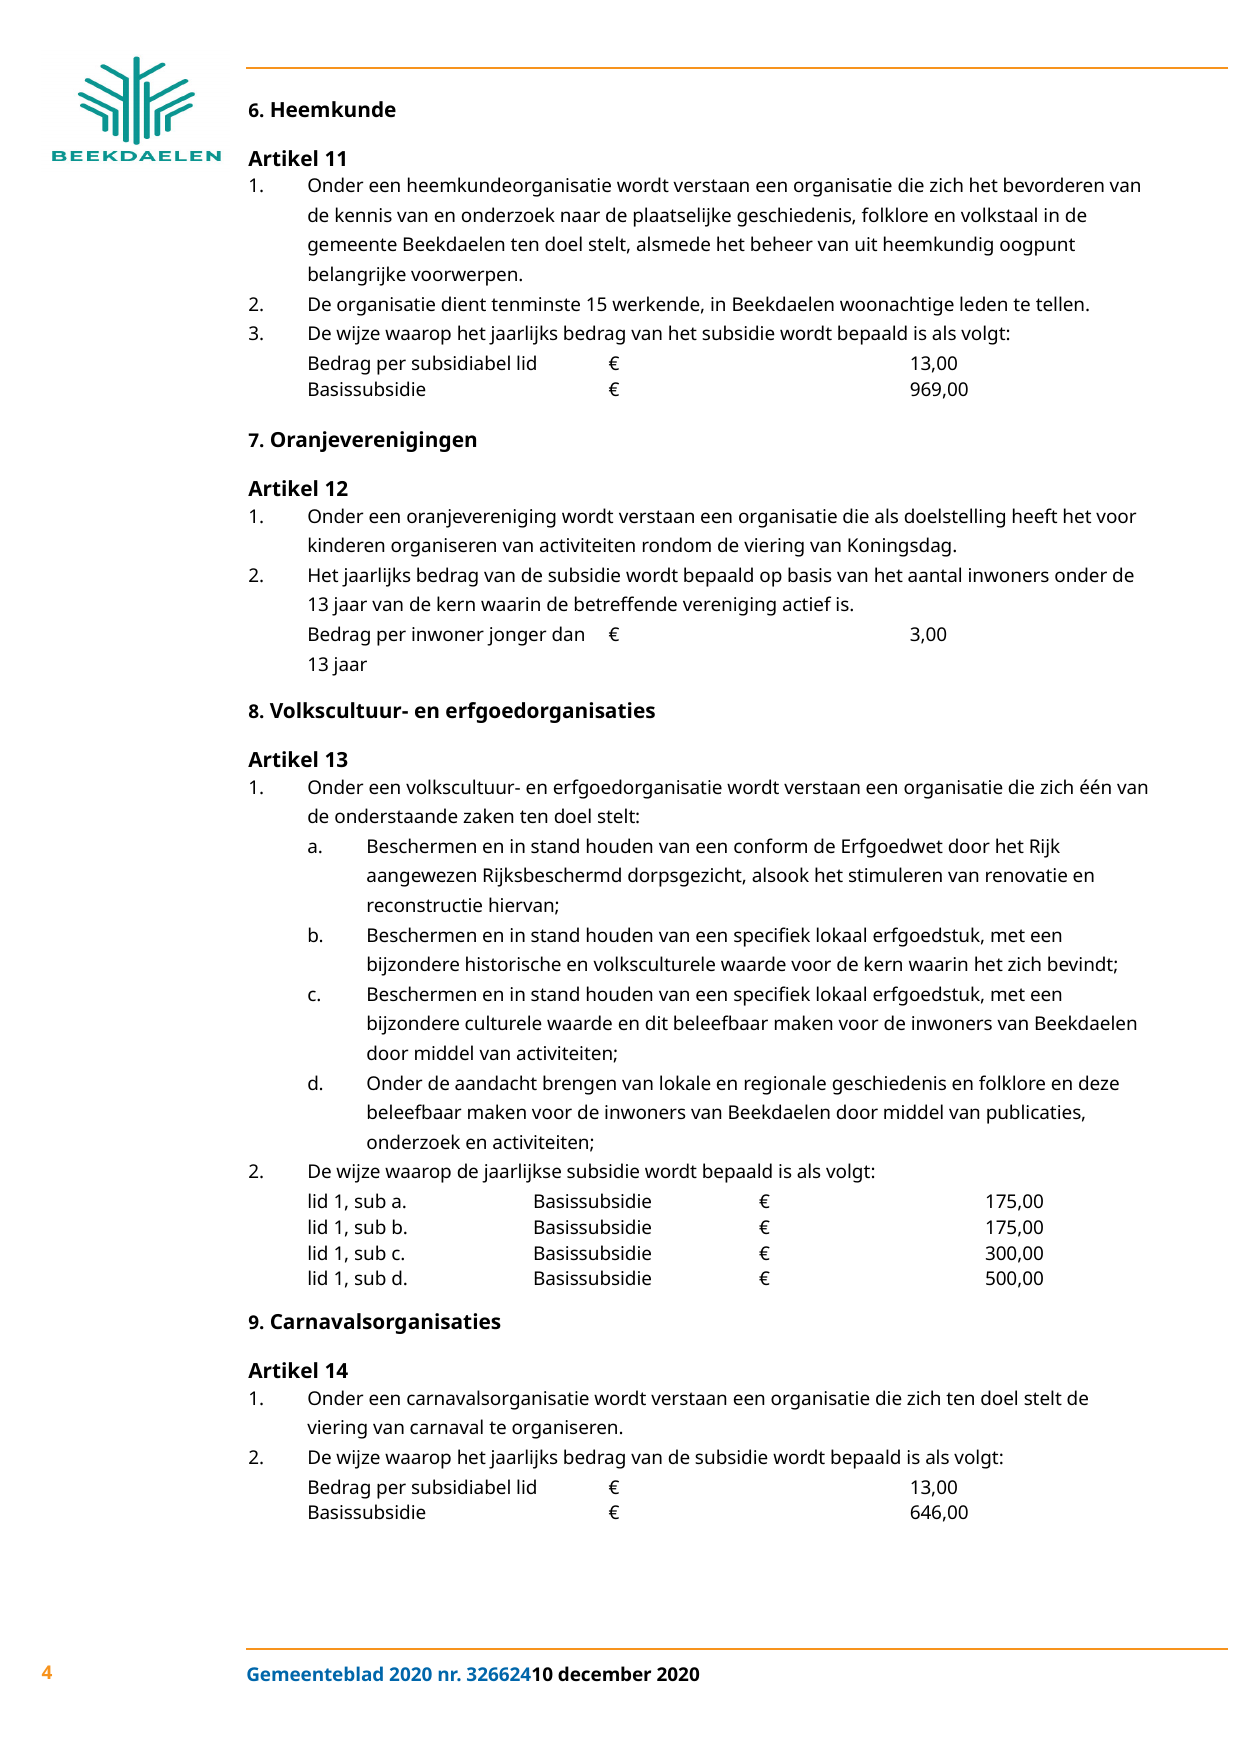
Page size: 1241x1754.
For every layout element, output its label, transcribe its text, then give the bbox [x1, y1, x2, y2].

table_cell 646,00 [910, 1500, 1211, 1525]
table_header Bedrag per inwoner jonger dan 13 jaar [307, 621, 608, 677]
table_cell 300,00 [985, 1240, 1211, 1265]
text 9. Carnavalsorganisaties [248, 1307, 1152, 1336]
table_cell lid 1, sub b. [307, 1214, 533, 1240]
table_cell € [608, 376, 909, 402]
picture [41, 47, 231, 172]
table_cell 175,00 [985, 1214, 1211, 1240]
text 7. Oranjeverenigingen [248, 425, 1152, 453]
list Beschermen en in stand houden van een specifiek lokaal erfgoedstuk, met een bijzondere historische en volksculturele waarde voor de kern waarin het zich bevindt; [307, 922, 1152, 977]
table_header 175,00 [985, 1188, 1211, 1214]
list De wijze waarop het jaarlijks bedrag van het subsidie wordt bepaald is als volgt: [248, 320, 1152, 346]
table_header € [608, 350, 909, 376]
table_header € [608, 1474, 909, 1499]
table_header 13,00 [910, 1474, 1211, 1499]
text Artikel 12 [248, 474, 1152, 503]
table_cell Basissubsidie [533, 1214, 759, 1240]
table_header 3,00 [910, 621, 1211, 677]
table_cell € [759, 1265, 985, 1291]
table_header Bedrag per subsidiabel lid [307, 350, 608, 376]
table_header lid 1, sub a. [307, 1188, 533, 1214]
list Beschermen en in stand houden van een specifiek lokaal erfgoedstuk, met een bijzondere culturele waarde en dit beleefbaar maken voor de inwoners van Beekdaelen door middel van activiteiten; [307, 981, 1152, 1066]
list Beschermen en in stand houden van een conform de Erfgoedwet door het Rijk aangewezen Rijksbeschermd dorpsgezicht, alsook het stimuleren van renovatie en reconstructie hiervan; [307, 833, 1152, 918]
table_header 13,00 [910, 350, 1211, 376]
table_cell € [759, 1214, 985, 1240]
table_cell Basissubsidie [307, 1500, 608, 1525]
text Artikel 11 [248, 144, 1152, 172]
table_cell Basissubsidie [307, 376, 608, 402]
table_cell Basissubsidie [533, 1240, 759, 1265]
table_cell € [608, 1500, 909, 1525]
table_cell 969,00 [910, 376, 1211, 402]
text 8. Volkscultuur- en erfgoedorganisaties [248, 696, 1152, 725]
table_header € [759, 1188, 985, 1214]
list Onder een heemkundeorganisatie wordt verstaan een organisatie die zich het bevorderen van de kennis van en onderzoek naar de plaatselijke geschiedenis, folklore en volkstaal in de gemeente Beekdaelen ten doel stelt, alsmede het beheer van uit heemkundig oogpunt belangrijke voorwerpen. [248, 172, 1152, 287]
table_cell Basissubsidie [533, 1265, 759, 1291]
list Het jaarlijks bedrag van de subsidie wordt bepaald op basis van het aantal inwoners onder de 13 jaar van de kern waarin de betreffende vereniging actief is. [248, 562, 1152, 617]
list Onder de aandacht brengen van lokale en regionale geschiedenis en folklore en deze beleefbaar maken voor de inwoners van Beekdaelen door middel van publicaties, onderzoek en activiteiten; [307, 1070, 1152, 1155]
table_header Basissubsidie [533, 1188, 759, 1214]
text Artikel 14 [248, 1357, 1152, 1385]
list De wijze waarop het jaarlijks bedrag van de subsidie wordt bepaald is als volgt: [248, 1444, 1152, 1470]
table_cell lid 1, sub d. [307, 1265, 533, 1291]
table_header € [608, 621, 909, 677]
list Onder een carnavalsorganisatie wordt verstaan een organisatie die zich ten doel stelt de viering van carnaval te organiseren. [248, 1385, 1152, 1440]
list Onder een volkscultuur- en erfgoedorganisatie wordt verstaan een organisatie die zich één van de onderstaande zaken ten doel stelt: [248, 774, 1152, 829]
text Artikel 13 [248, 746, 1152, 774]
list De organisatie dient tenminste 15 werkende, in Beekdaelen woonachtige leden te tellen. [248, 291, 1152, 317]
list De wijze waarop de jaarlijkse subsidie wordt bepaald is als volgt: [248, 1158, 1152, 1184]
table_cell lid 1, sub c. [307, 1240, 533, 1265]
text 6. Heemkunde [248, 95, 1152, 123]
list Onder een oranjevereniging wordt verstaan een organisatie die als doelstelling heeft het voor kinderen organiseren van activiteiten rondom de viering van Koningsdag. [248, 503, 1152, 558]
table_header Bedrag per subsidiabel lid [307, 1474, 608, 1499]
table_cell € [759, 1240, 985, 1265]
table_cell 500,00 [985, 1265, 1211, 1291]
